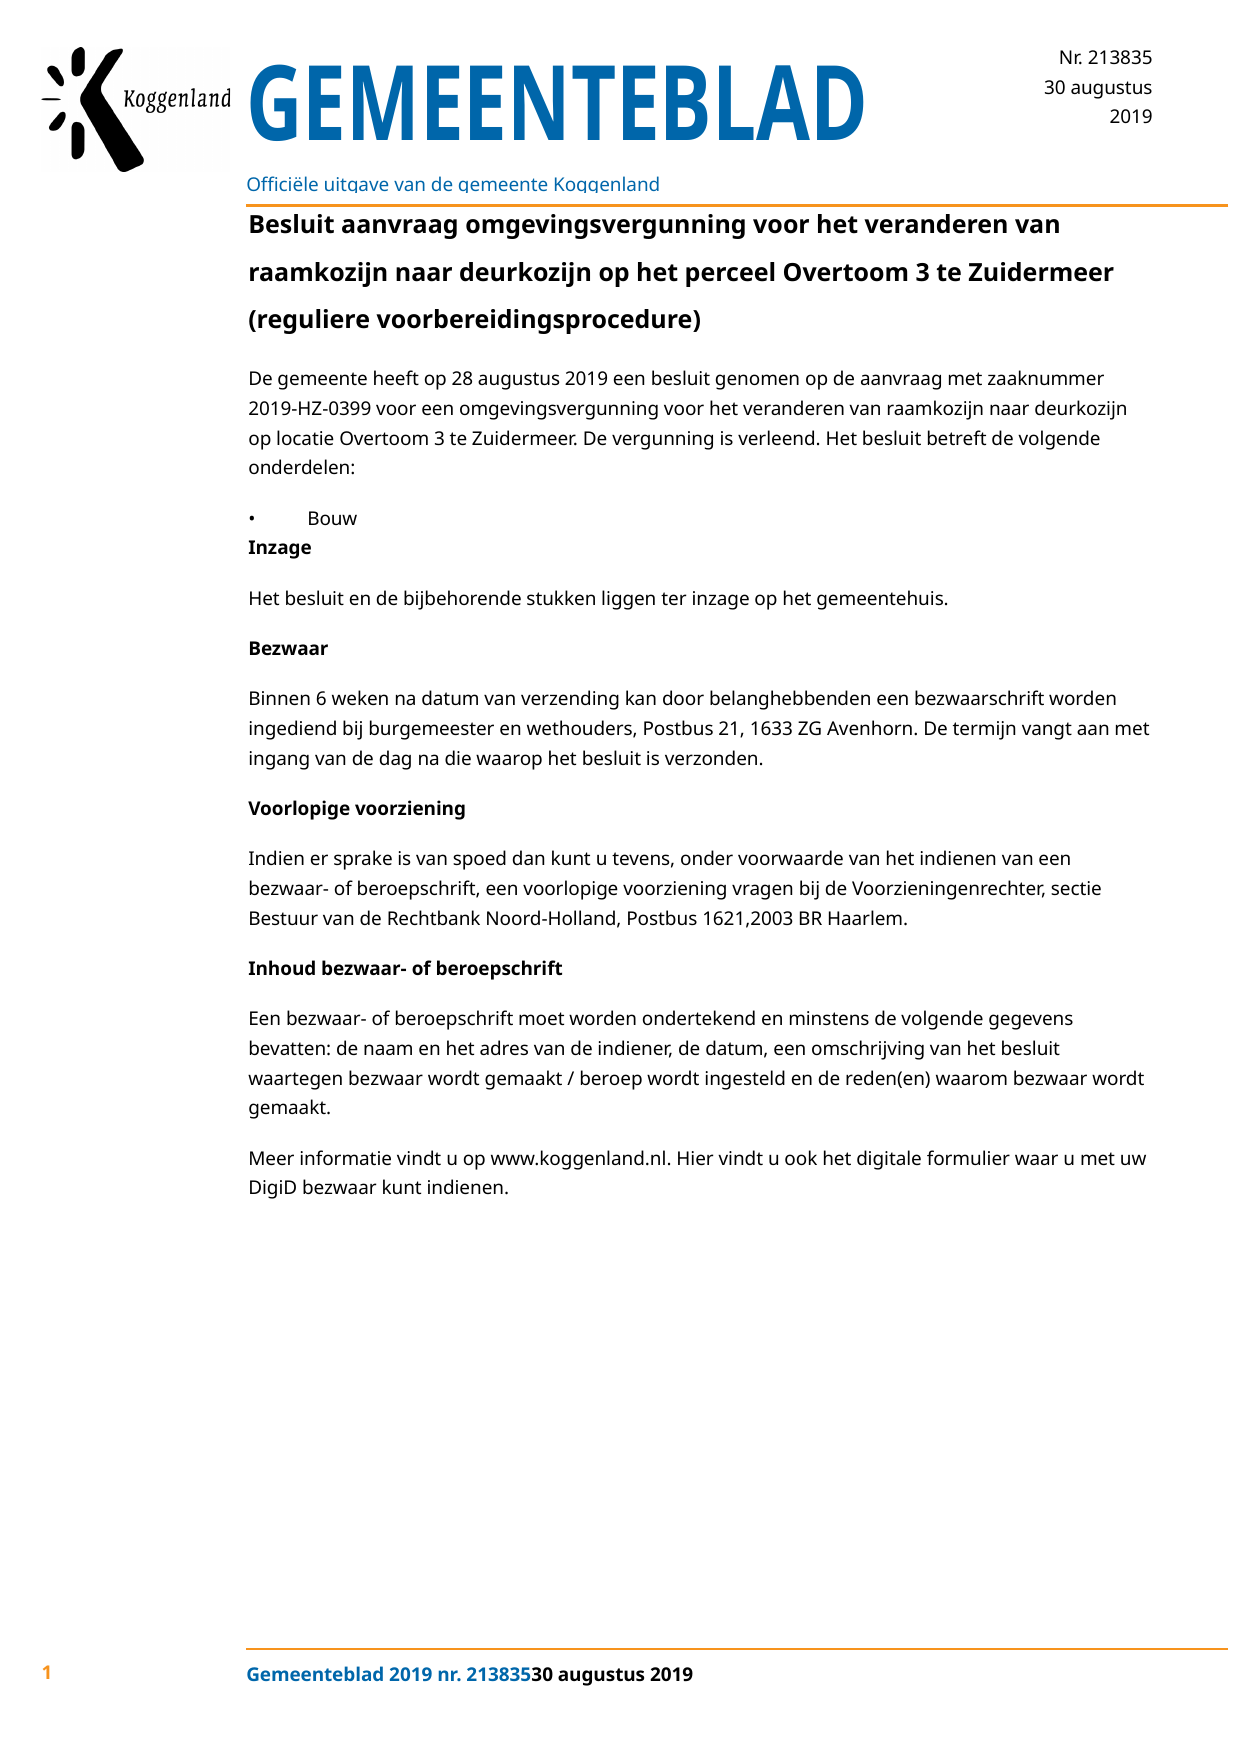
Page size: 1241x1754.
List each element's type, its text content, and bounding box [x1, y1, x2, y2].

text Inhoud bezwaar- of beroepschrift [248, 955, 1152, 981]
picture [41, 47, 231, 172]
text Inzage [248, 534, 1152, 560]
text Voorlopige voorziening [248, 795, 1152, 821]
text Het besluit en de bijbehorende stukken liggen ter inzage op het gemeentehuis. [248, 585, 1152, 610]
text Besluit aanvraag omgevingsvergunning voor het veranderen van raamkozijn naar deurkozijn op het perceel Overtoom 3 te Zuidermeer (reguliere voorbereidingsprocedure) [248, 207, 1152, 336]
text Binnen 6 weken na datum van verzending kan door belanghebbenden een bezwaarschrift worden ingediend bij burgemeester en wethouders, Postbus 21, 1633 ZG Avenhorn. De termijn vangt aan met ingang van de dag na die waarop het besluit is verzonden. [248, 686, 1152, 770]
text Bezwaar [248, 635, 1152, 661]
text Indien er sprake is van spoed dan kunt u tevens, onder voorwaarde van het indienen van een bezwaar- of beroepschrift, een voorlopige voorziening vragen bij de Voorzieningenrechter, sectie Bestuur van de Rechtbank Noord-Holland, Postbus 1621,2003 BR Haarlem. [248, 846, 1152, 930]
list Bouw [248, 505, 1152, 530]
text De gemeente heeft op 28 augustus 2019 een besluit genomen op de aanvraag met zaaknummer 2019-HZ-0399 voor een omgevingsvergunning voor het veranderen van raamkozijn naar deurkozijn op locatie Overtoom 3 te Zuidermeer. De vergunning is verleend. Het besluit betreft de volgende onderdelen: [248, 366, 1152, 480]
text Meer informatie vindt u op www.koggenland.nl. Hier vindt u ook het digitale formulier waar u met uw DigiD bezwaar kunt indienen. [248, 1145, 1152, 1200]
text Een bezwaar- of beroepschrift moet worden ondertekend en minstens de volgende gegevens bevatten: de naam en het adres van de indiener, de datum, een omschrijving van het besluit waartegen bezwaar wordt gemaakt / beroep wordt ingesteld en de reden(en) waarom bezwaar wordt gemaakt. [248, 1006, 1152, 1120]
